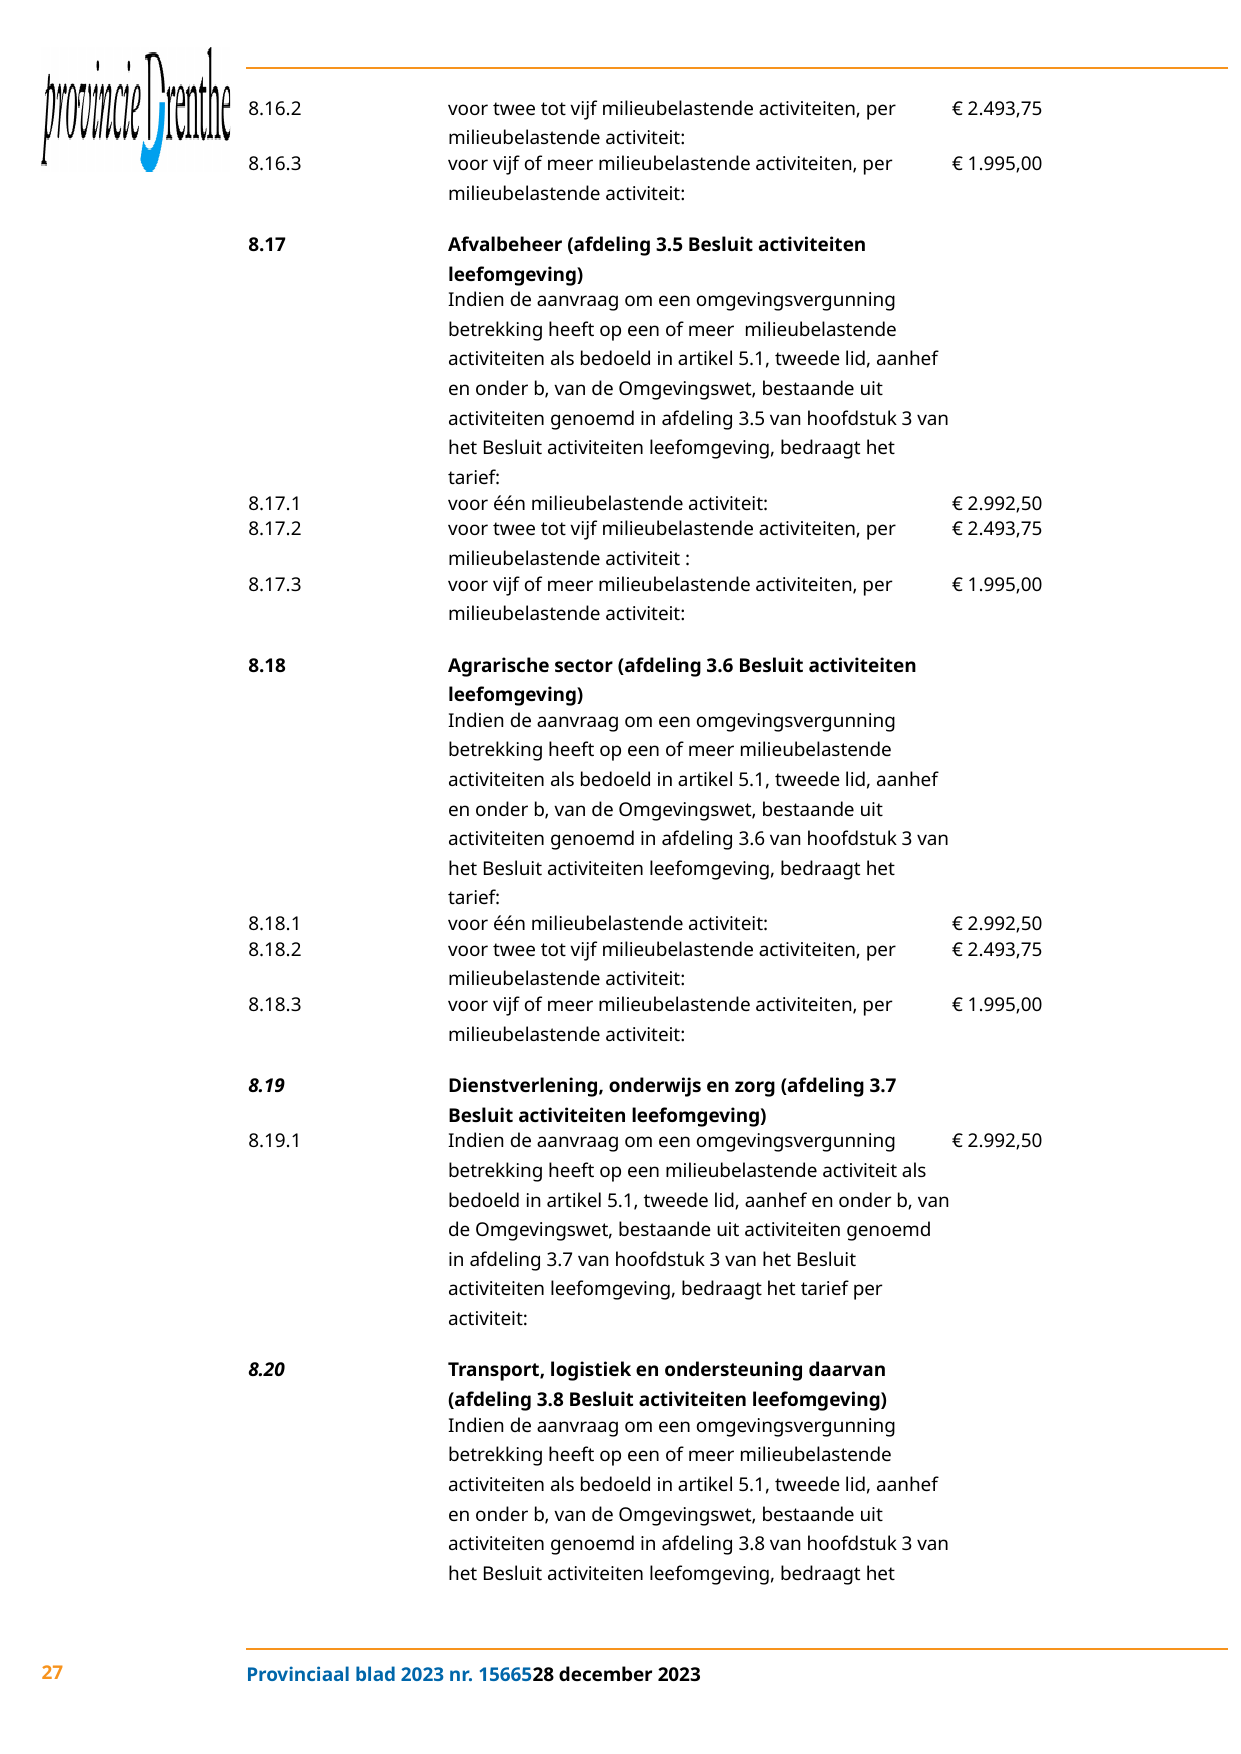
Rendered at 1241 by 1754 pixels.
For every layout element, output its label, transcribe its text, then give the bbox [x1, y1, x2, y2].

table_cell Indien de aanvraag om een omgevingsvergunning betrekking heeft op een of meer milieubelastende activiteiten als bedoeld in artikel 5.1, tweede lid, aanhef en onder b, van de Omgevingswet, bestaande uit activiteiten genoemd in afdeling 3.5 van hoofdstuk 3 van het Besluit activiteiten leefomgeving, bedraagt het tarief: [448, 286, 952, 490]
table_cell Indien de aanvraag om een omgevingsvergunning betrekking heeft op een of meer milieubelastende activiteiten als bedoeld in artikel 5.1, tweede lid, aanhef en onder b, van de Omgevingswet, bestaande uit activiteiten genoemd in afdeling 3.8 van hoofdstuk 3 van het Besluit activiteiten leefomgeving, bedraagt het [448, 1412, 952, 1586]
table_cell [248, 626, 448, 652]
table_cell 8.18 [248, 652, 448, 707]
table_cell € 2.493,75 [952, 936, 1152, 991]
table_cell € 1.995,00 [952, 571, 1152, 626]
table_cell [448, 205, 952, 231]
table_cell 8.17.2 [248, 515, 448, 571]
table_cell 8.17.1 [248, 490, 448, 515]
table_cell [952, 231, 1152, 286]
table_cell € 2.992,50 [952, 490, 1152, 515]
table_cell voor twee tot vijf milieubelastende activiteiten, per milieubelastende activiteit: [448, 936, 952, 991]
table_cell [952, 286, 1152, 490]
table_cell € 2.992,50 [952, 910, 1152, 936]
table_cell Transport, logistiek en ondersteuning daarvan (afdeling 3.8 Besluit activiteiten leefomgeving) [448, 1357, 952, 1412]
table_cell [952, 1047, 1152, 1072]
table_cell 8.18.2 [248, 936, 448, 991]
table_cell € 2.493,75 [952, 95, 1152, 150]
table_cell [248, 1412, 448, 1586]
table_cell [952, 1073, 1152, 1128]
table_cell [952, 652, 1152, 707]
table_cell [248, 1331, 448, 1357]
table_cell [952, 1331, 1152, 1357]
table_cell [952, 626, 1152, 652]
table_cell voor vijf of meer milieubelastende activiteiten, per milieubelastende activiteit: [448, 150, 952, 205]
table_cell 8.16.3 [248, 150, 448, 205]
table_cell voor twee tot vijf milieubelastende activiteiten, per milieubelastende activiteit : [448, 515, 952, 571]
table_cell 8.19 [248, 1073, 448, 1128]
table_cell voor één milieubelastende activiteit: [448, 910, 952, 936]
table_cell Dienstverlening, onderwijs en zorg (afdeling 3.7 Besluit activiteiten leefomgeving) [448, 1073, 952, 1128]
table_cell 8.20 [248, 1357, 448, 1412]
table_cell € 2.493,75 [952, 515, 1152, 571]
table_cell [248, 707, 448, 910]
table_cell Indien de aanvraag om een omgevingsvergunning betrekking heeft op een milieubelastende activiteit als bedoeld in artikel 5.1, tweede lid, aanhef en onder b, van de Omgevingswet, bestaande uit activiteiten genoemd in afdeling 3.7 van hoofdstuk 3 van het Besluit activiteiten leefomgeving, bedraagt het tarief per activiteit: [448, 1128, 952, 1331]
table_cell voor twee tot vijf milieubelastende activiteiten, per milieubelastende activiteit: [448, 95, 952, 150]
table_cell [952, 205, 1152, 231]
table_cell Agrarische sector (afdeling 3.6 Besluit activiteiten leefomgeving) [448, 652, 952, 707]
table_cell 8.18.3 [248, 991, 448, 1047]
table_cell € 1.995,00 [952, 991, 1152, 1047]
table_cell [952, 1412, 1152, 1586]
table_cell [248, 286, 448, 490]
table_cell [952, 1357, 1152, 1412]
table_cell 8.16.2 [248, 95, 448, 150]
table_cell 8.19.1 [248, 1128, 448, 1331]
table_cell € 2.992,50 [952, 1128, 1152, 1331]
table_cell voor één milieubelastende activiteit: [448, 490, 952, 515]
table_cell voor vijf of meer milieubelastende activiteiten, per milieubelastende activiteit: [448, 571, 952, 626]
picture [41, 47, 231, 172]
table_cell 8.17 [248, 231, 448, 286]
table_cell Afvalbeheer (afdeling 3.5 Besluit activiteiten leefomgeving) [448, 231, 952, 286]
table_cell € 1.995,00 [952, 150, 1152, 205]
table_cell voor vijf of meer milieubelastende activiteiten, per milieubelastende activiteit: [448, 991, 952, 1047]
table_cell Indien de aanvraag om een omgevingsvergunning betrekking heeft op een of meer milieubelastende activiteiten als bedoeld in artikel 5.1, tweede lid, aanhef en onder b, van de Omgevingswet, bestaande uit activiteiten genoemd in afdeling 3.6 van hoofdstuk 3 van het Besluit activiteiten leefomgeving, bedraagt het tarief: [448, 707, 952, 910]
table_cell 8.18.1 [248, 910, 448, 936]
table_cell [448, 1331, 952, 1357]
table_cell [448, 1047, 952, 1072]
table_cell [248, 205, 448, 231]
table_cell [952, 707, 1152, 910]
table_cell [448, 626, 952, 652]
table_cell [248, 1047, 448, 1072]
table_cell 8.17.3 [248, 571, 448, 626]
